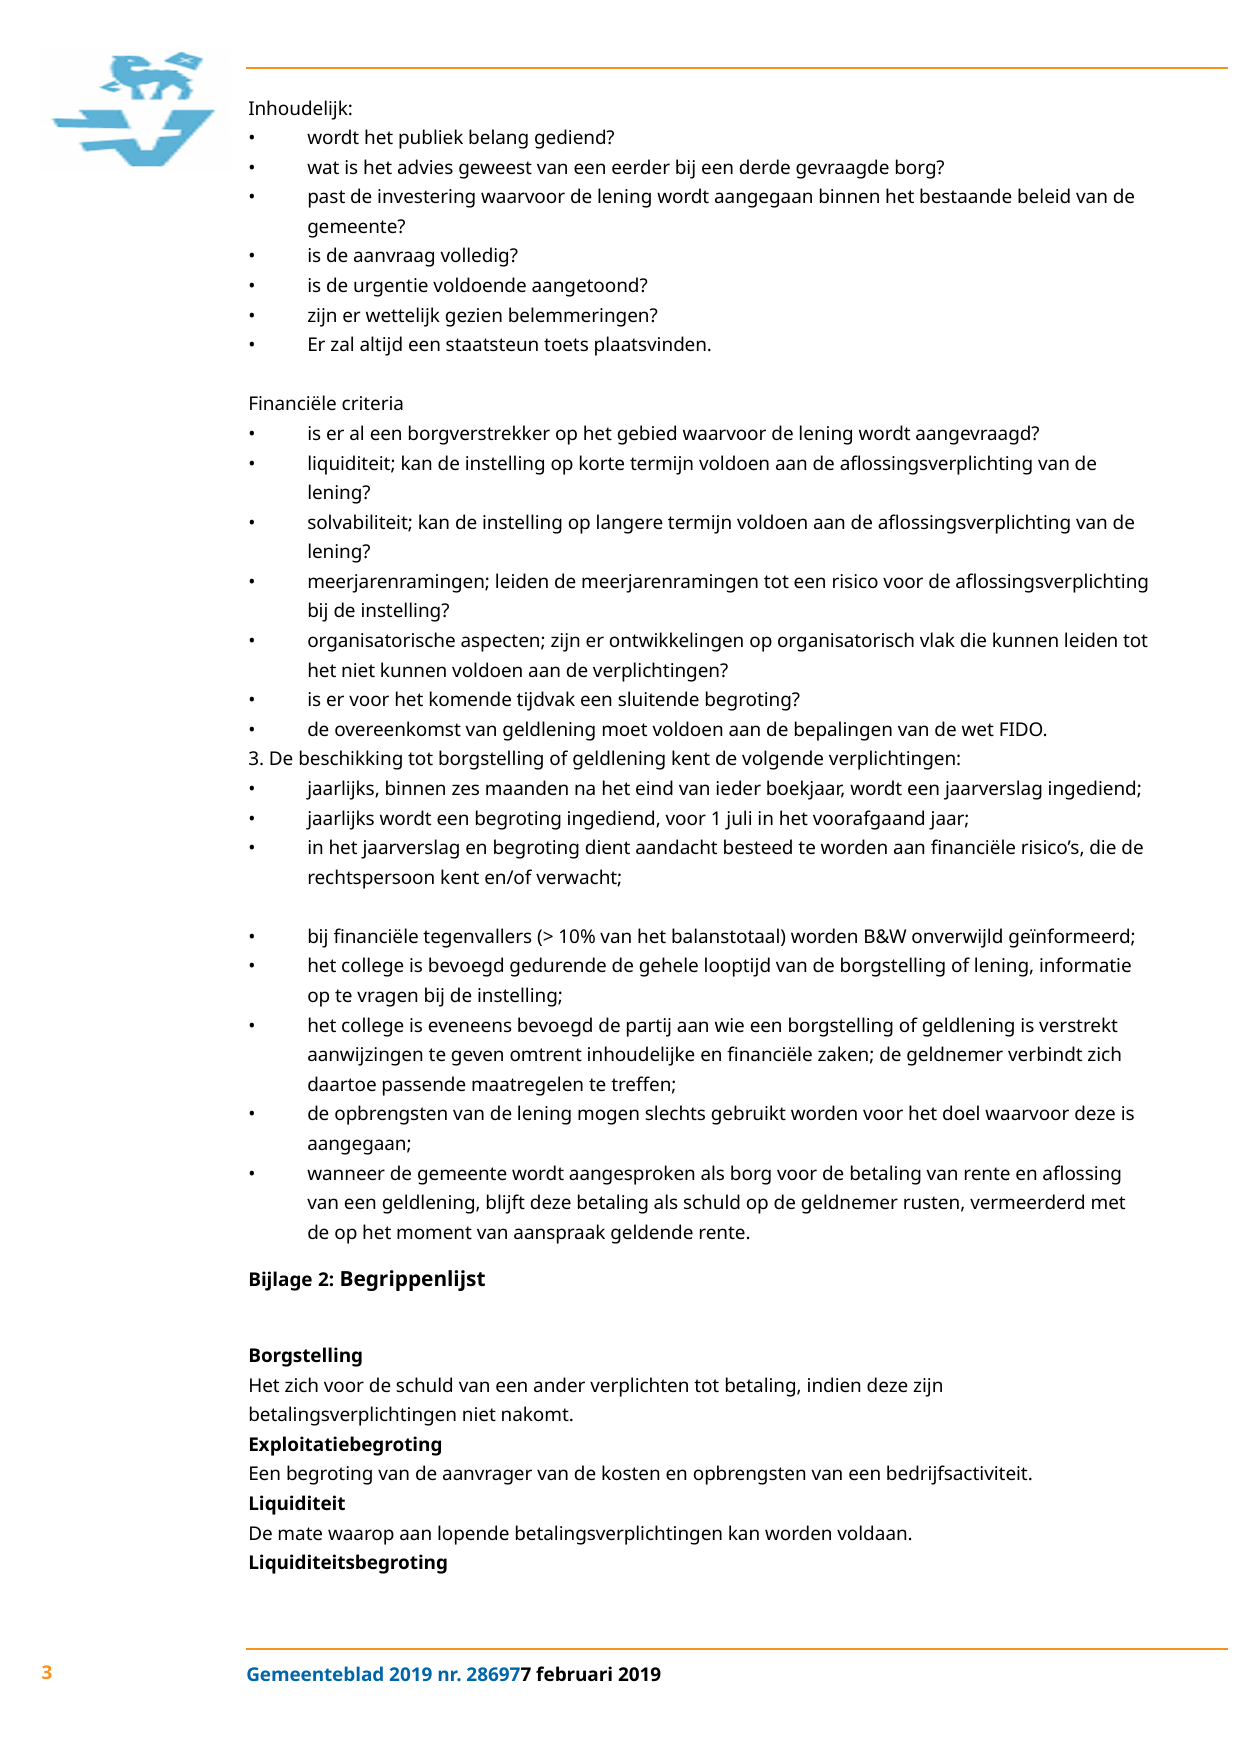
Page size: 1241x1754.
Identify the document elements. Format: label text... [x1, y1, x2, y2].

list bij financiële tegenvallers (> 10% van het balanstotaal) worden B&W onverwijld geïnformeerd; [248, 923, 1152, 949]
list liquiditeit; kan de instelling op korte termijn voldoen aan de aflossingsverplichting van de lening? [248, 450, 1152, 505]
list de opbrengsten van de lening mogen slechts gebruikt worden voor het doel waarvoor deze is aangegaan; [248, 1101, 1152, 1156]
text Het zich voor de schuld van een ander verplichten tot betaling, indien deze zijn betalingsverplichtingen niet nakomt. [248, 1372, 1152, 1427]
list wat is het advies geweest van een eerder bij een derde gevraagde borg? [248, 154, 1152, 180]
list de overeenkomst van geldlening moet voldoen aan de bepalingen van de wet FIDO. [248, 716, 1152, 742]
list is de urgentie voldoende aangetoond? [248, 272, 1152, 298]
list wordt het publiek belang gediend? [248, 124, 1152, 150]
list is de aanvraag volledig? [248, 243, 1152, 268]
list Er zal altijd een staatsteun toets plaatsvinden. [248, 331, 1152, 357]
text De mate waarop aan lopende betalingsverplichtingen kan worden voldaan. [248, 1520, 1152, 1546]
list zijn er wettelijk gezien belemmeringen? [248, 302, 1152, 328]
list past de investering waarvoor de lening wordt aangegaan binnen het bestaande beleid van de gemeente? [248, 183, 1152, 239]
list het college is bevoegd gedurende de gehele looptijd van de borgstelling of lening, informatie op te vragen bij de instelling; [248, 953, 1152, 1008]
list meerjarenramingen; leiden de meerjarenramingen tot een risico voor de aflossingsverplichting bij de instelling? [248, 568, 1152, 623]
text Inhoudelijk: [248, 95, 1152, 121]
text Borgstelling [248, 1342, 1152, 1368]
list is er al een borgverstrekker op het gebied waarvoor de lening wordt aangevraagd? [248, 420, 1152, 446]
text Liquiditeit [248, 1490, 1152, 1516]
text Bijlage 2: Begrippenlijst [248, 1264, 1152, 1293]
list wanneer de gemeente wordt aangesproken als borg voor de betaling van rente en aflossing van een geldlening, blijft deze betaling als schuld op de geldnemer rusten, vermeerderd met de op het moment van aanspraak geldende rente. [248, 1160, 1152, 1245]
text Exploitatiebegroting [248, 1431, 1152, 1457]
text Liquiditeitsbegroting [248, 1549, 1152, 1575]
list het college is eveneens bevoegd de partij aan wie een borgstelling of geldlening is verstrekt aanwijzingen te geven omtrent inhoudelijke en financiële zaken; de geldnemer verbindt zich daartoe passende maatregelen te treffen; [248, 1012, 1152, 1097]
list solvabiliteit; kan de instelling op langere termijn voldoen aan de aflossingsverplichting van de lening? [248, 509, 1152, 564]
list jaarlijks, binnen zes maanden na het eind van ieder boekjaar, wordt een jaarverslag ingediend; [248, 775, 1152, 801]
text 3. De beschikking tot borgstelling of geldlening kent de volgende verplichtingen: [248, 746, 1152, 771]
list jaarlijks wordt een begroting ingediend, voor 1 juli in het voorafgaand jaar; [248, 805, 1152, 831]
text Een begroting van de aanvrager van de kosten en opbrengsten van een bedrijfsactiviteit. [248, 1461, 1152, 1486]
picture [41, 47, 231, 172]
list in het jaarverslag en begroting dient aandacht besteed te worden aan financiële risico’s, die de rechtspersoon kent en/of verwacht; [248, 834, 1152, 890]
text Financiële criteria [248, 391, 1152, 416]
list organisatorische aspecten; zijn er ontwikkelingen op organisatorisch vlak die kunnen leiden tot het niet kunnen voldoen aan de verplichtingen? [248, 627, 1152, 683]
list is er voor het komende tijdvak een sluitende begroting? [248, 686, 1152, 712]
